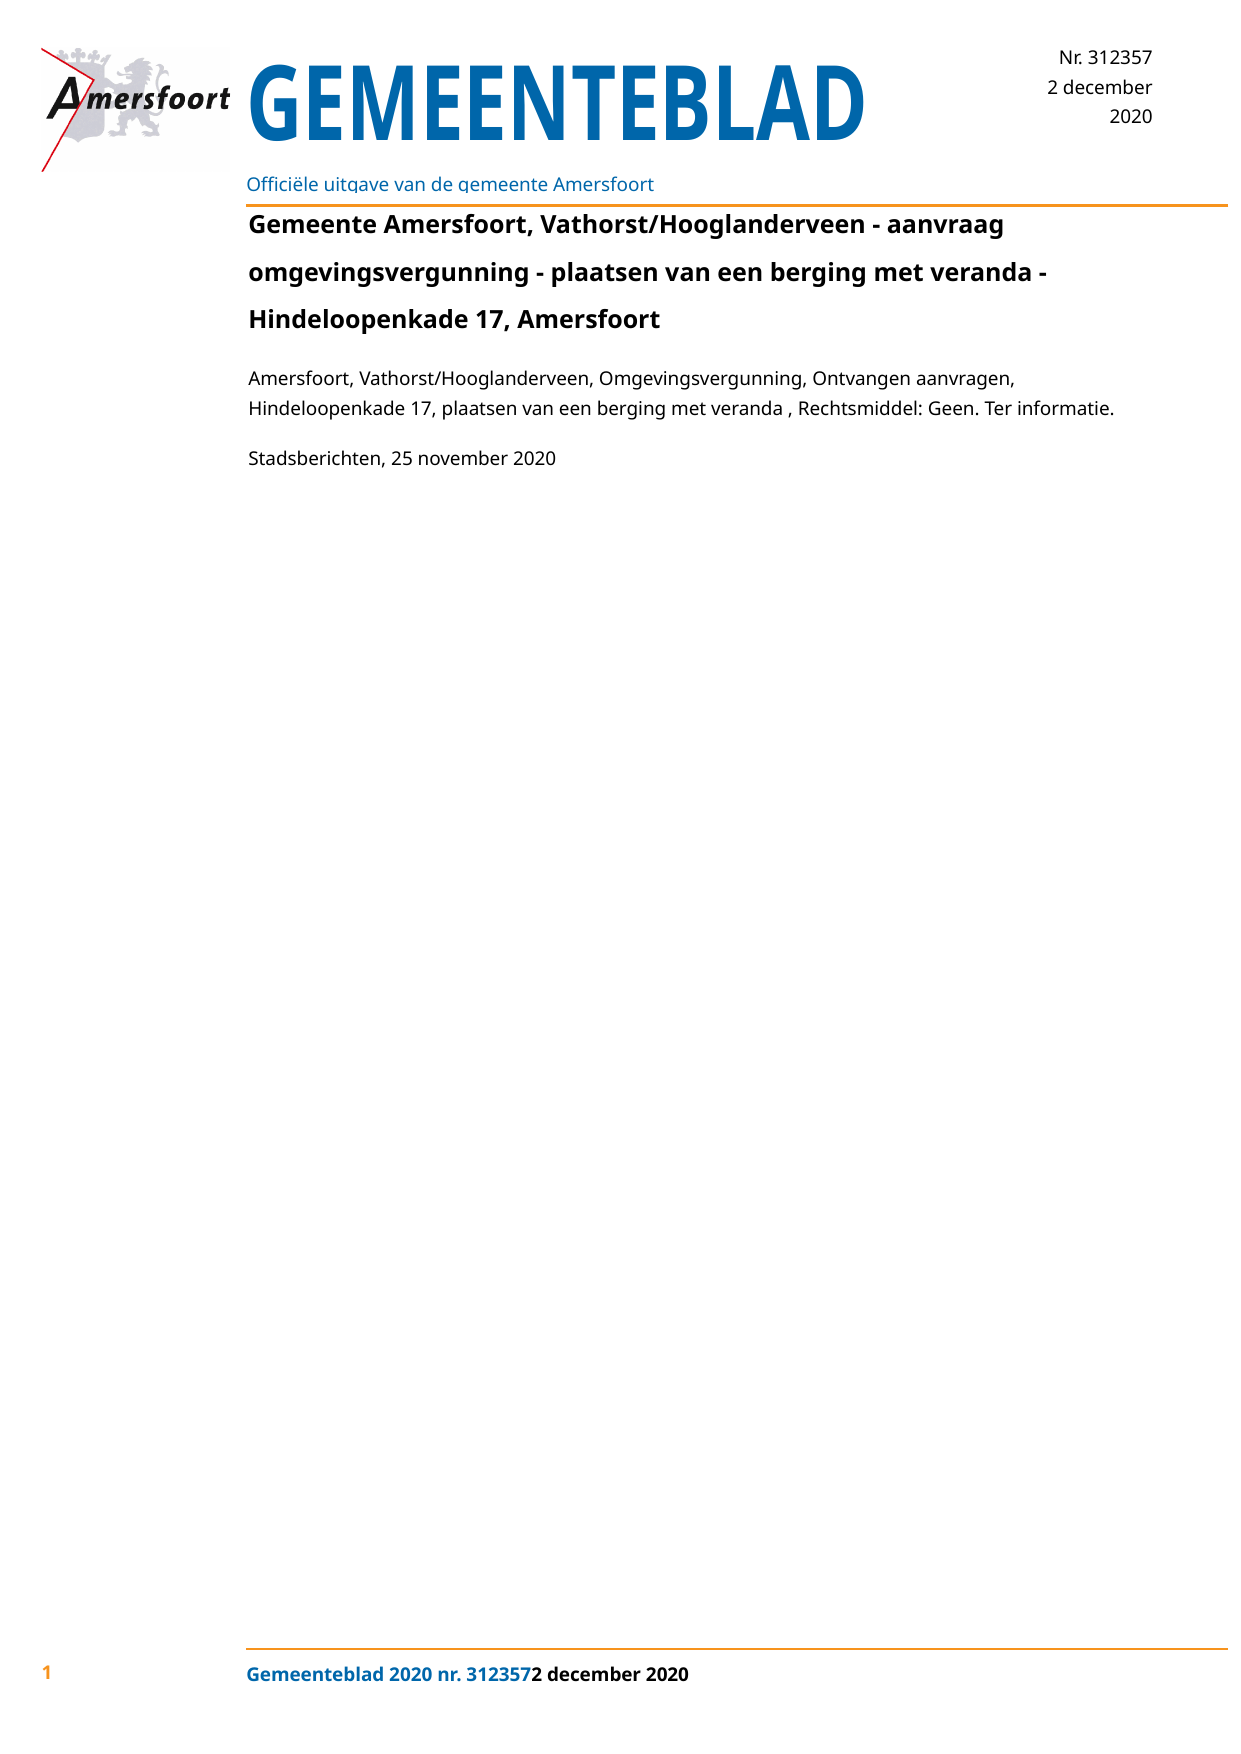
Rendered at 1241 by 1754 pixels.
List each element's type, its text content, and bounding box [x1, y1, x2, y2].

text Amersfoort, Vathorst/Hooglanderveen, Omgevingsvergunning, Ontvangen aanvragen, Hindeloopenkade 17, plaatsen van een berging met veranda , Rechtsmiddel: Geen. Ter informatie. [248, 366, 1152, 421]
text Gemeente Amersfoort, Vathorst/Hooglanderveen - aanvraag omgevingsvergunning - plaatsen van een berging met veranda - Hindeloopenkade 17, Amersfoort [248, 207, 1152, 336]
picture [41, 47, 231, 172]
text Stadsberichten, 25 november 2020 [248, 446, 1152, 471]
